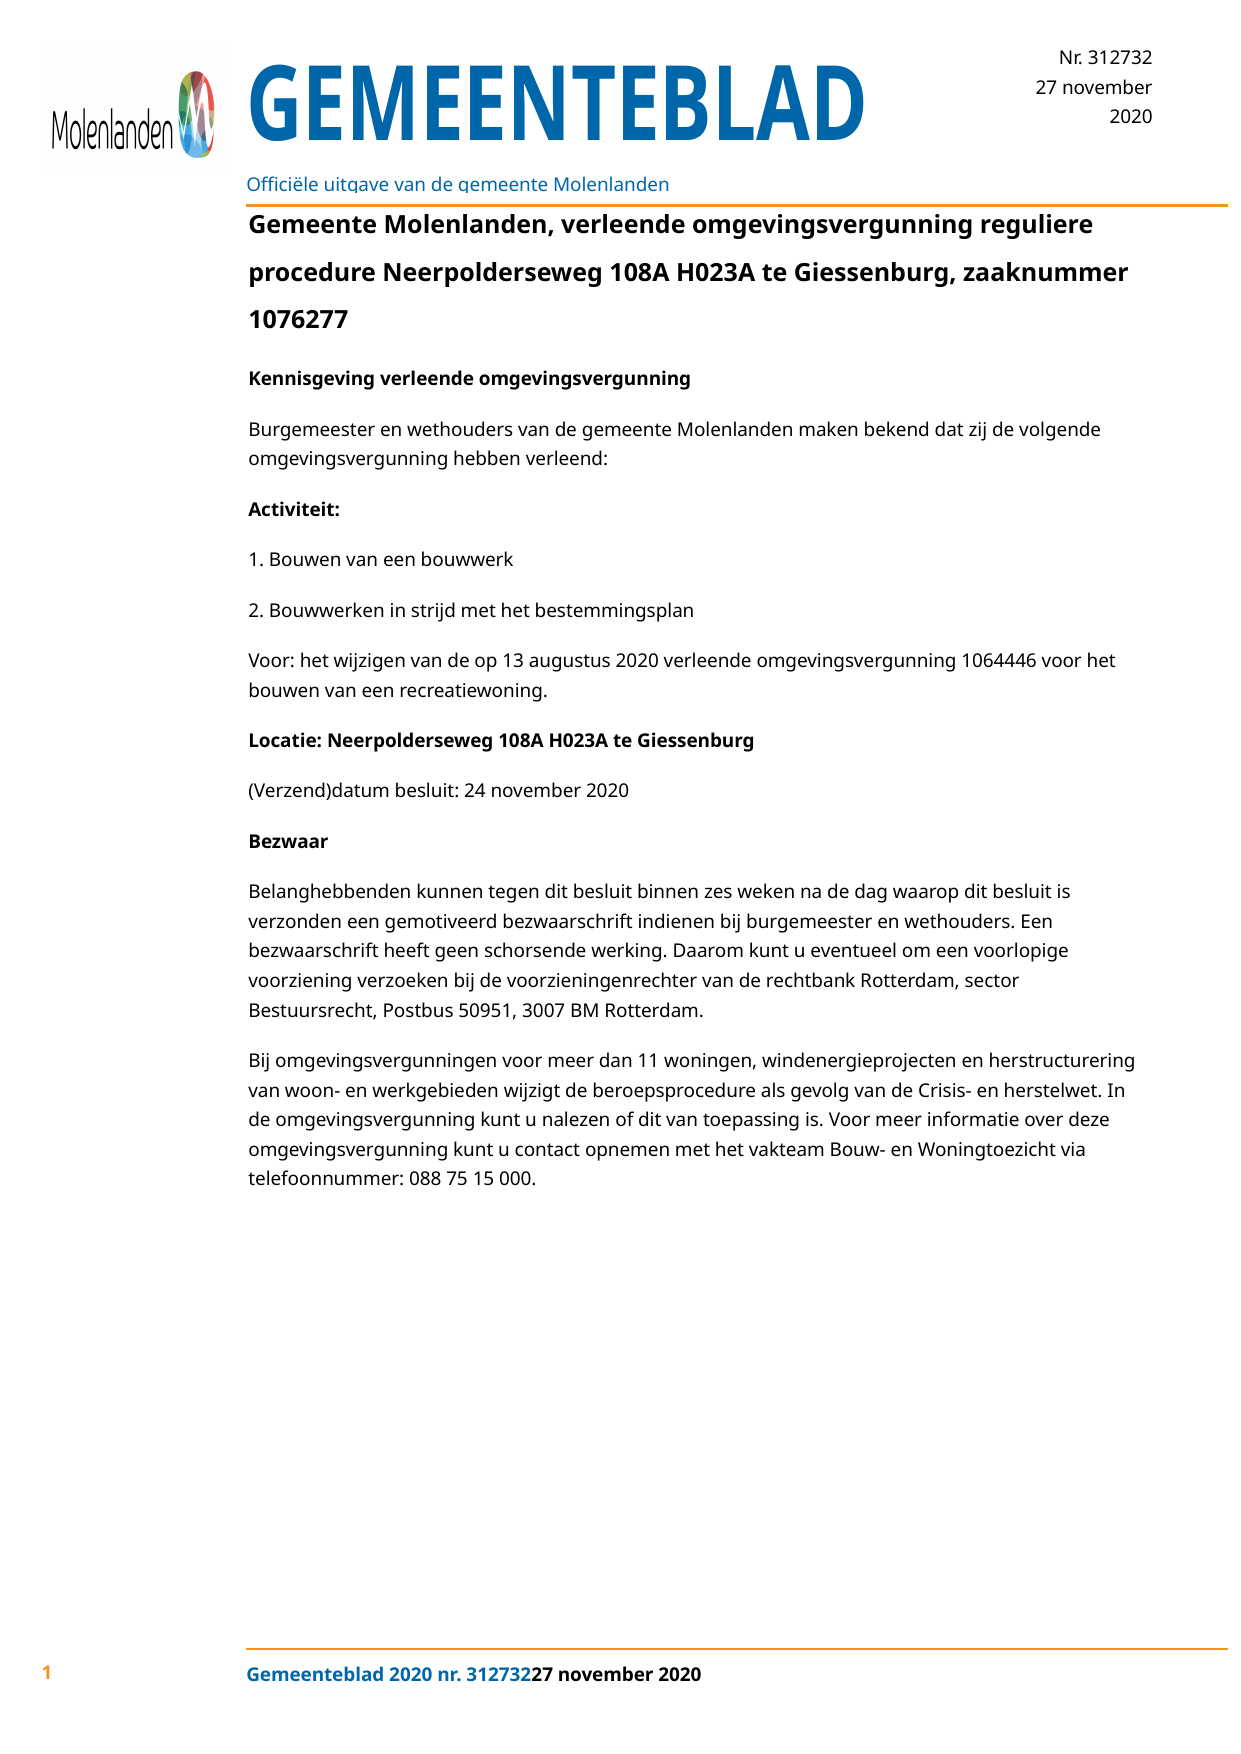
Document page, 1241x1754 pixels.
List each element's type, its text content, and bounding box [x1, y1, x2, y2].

text Bezwaar [248, 828, 1152, 854]
text Voor: het wijzigen van de op 13 augustus 2020 verleende omgevingsvergunning 1064446 voor het bouwen van een recreatiewoning. [248, 647, 1152, 702]
text (Verzend)datum besluit: 24 november 2020 [248, 778, 1152, 803]
text 2. Bouwwerken in strijd met het bestemmingsplan [248, 597, 1152, 622]
text Burgemeester en wethouders van de gemeente Molenlanden maken bekend dat zij de volgende omgevingsvergunning hebben verleend: [248, 416, 1152, 471]
text Kennisgeving verleende omgevingsvergunning [248, 366, 1152, 391]
text Locatie: Neerpolderseweg 108A H023A te Giessenburg [248, 727, 1152, 753]
text Activiteit: [248, 496, 1152, 522]
text Bij omgevingsvergunningen voor meer dan 11 woningen, windenergieprojecten en herstructurering van woon- en werkgebieden wijzigt de beroepsprocedure als gevolg van de Crisis- en herstelwet. In de omgevingsvergunning kunt u nalezen of dit van toepassing is. Voor meer informatie over deze omgevingsvergunning kunt u contact opnemen met het vakteam Bouw- en Woningtoezicht via telefoonnummer: 088 75 15 000. [248, 1047, 1152, 1191]
picture [41, 47, 231, 172]
text Gemeente Molenlanden, verleende omgevingsvergunning reguliere procedure Neerpolderseweg 108A H023A te Giessenburg, zaaknummer 1076277 [248, 207, 1152, 336]
text 1. Bouwen van een bouwwerk [248, 546, 1152, 572]
text Belanghebbenden kunnen tegen dit besluit binnen zes weken na de dag waarop dit besluit is verzonden een gemotiveerd bezwaarschrift indienen bij burgemeester en wethouders. Een bezwaarschrift heeft geen schorsende werking. Daarom kunt u eventueel om een voorlopige voorziening verzoeken bij de voorzieningenrechter van de rechtbank Rotterdam, sector Bestuursrecht, Postbus 50951, 3007 BM Rotterdam. [248, 878, 1152, 1022]
